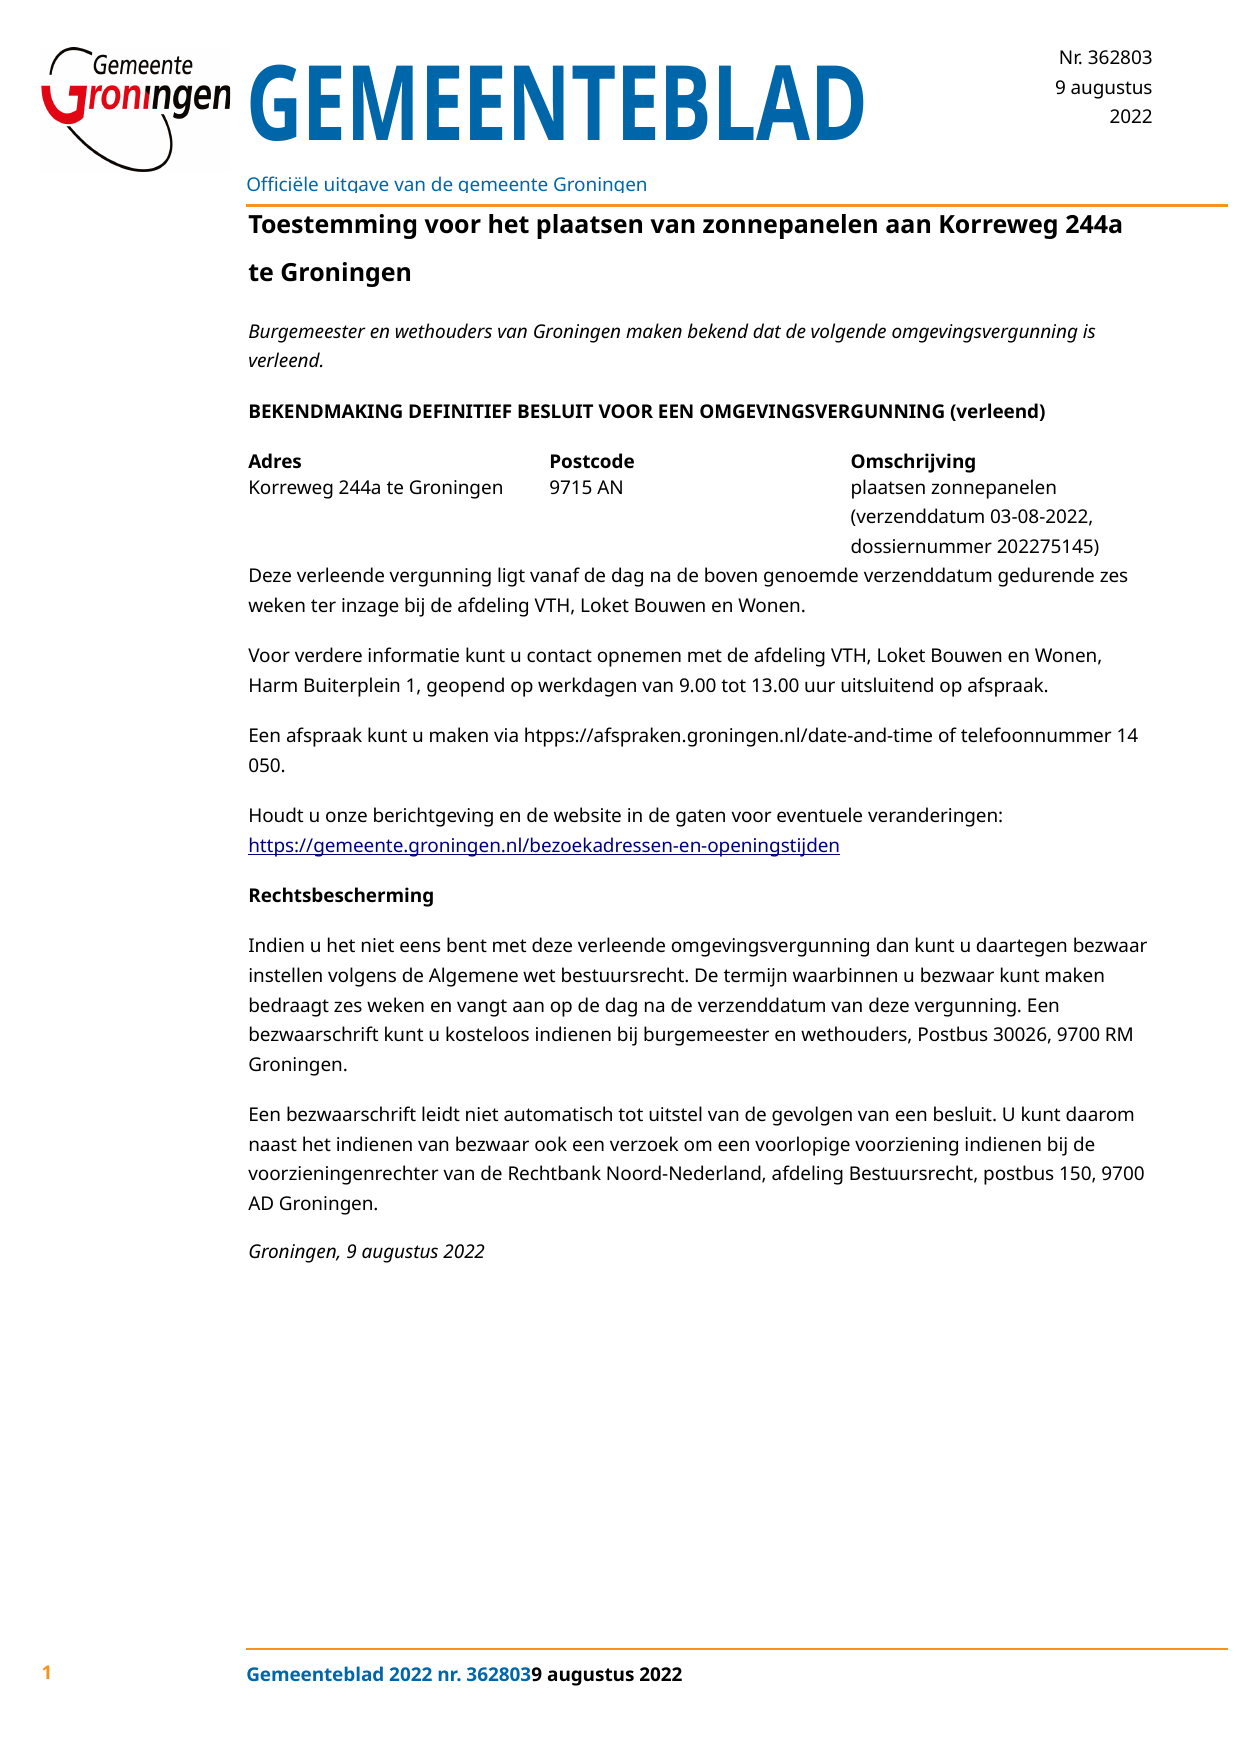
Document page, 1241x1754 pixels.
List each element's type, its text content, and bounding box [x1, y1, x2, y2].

table_cell 9715 AN [549, 474, 850, 559]
table_header Omschrijving [850, 449, 1152, 474]
text Houdt u onze berichtgeving en de website in de gaten voor eventuele veranderingen: https://gemeente.groningen.nl/bezoekadressen-en-openingstijden [248, 802, 1152, 858]
table_header Adres [248, 449, 549, 474]
text Groningen, 9 augustus 2022 [248, 1238, 1152, 1264]
text Rechtsbescherming [248, 882, 1152, 908]
table_cell plaatsen zonnepanelen (verzenddatum 03-08-2022, dossiernummer 202275145) [850, 474, 1152, 559]
text Een bezwaarschrift leidt niet automatisch tot uitstel van de gevolgen van een besluit. U kunt daarom naast het indienen van bezwaar ook een verzoek om een voorlopige voorziening indienen bij de voorzieningenrechter van de Rechtbank Noord-Nederland, afdeling Bestuursrecht, postbus 150, 9700 AD Groningen. [248, 1101, 1152, 1216]
picture [41, 47, 231, 172]
table_header Postcode [549, 449, 850, 474]
text Toestemming voor het plaatsen van zonnepanelen aan Korreweg 244a te Groningen [248, 207, 1152, 288]
text Burgemeester en wethouders van Groningen maken bekend dat de volgende omgevingsvergunning is verleend. [248, 318, 1152, 373]
text Indien u het niet eens bent met deze verleende omgevingsvergunning dan kunt u daartegen bezwaar instellen volgens de Algemene wet bestuursrecht. De termijn waarbinnen u bezwaar kunt maken bedraagt zes weken en vangt aan op de dag na de verzenddatum van deze vergunning. Een bezwaarschrift kunt u kosteloos indienen bij burgemeester en wethouders, Postbus 30026, 9700 RM Groningen. [248, 933, 1152, 1077]
table_cell Korreweg 244a te Groningen [248, 474, 549, 559]
text Een afspraak kunt u maken via htpps://afspraken.groningen.nl/date-and-time of telefoonnummer 14 050. [248, 722, 1152, 778]
text Deze verleende vergunning ligt vanaf de dag na de boven genoemde verzenddatum gedurende zes weken ter inzage bij de afdeling VTH, Loket Bouwen en Wonen. [248, 562, 1152, 618]
text BEKENDMAKING DEFINITIEF BESLUIT VOOR EEN OMGEVINGSVERGUNNING (verleend) [248, 398, 1152, 424]
text Voor verdere informatie kunt u contact opnemen met de afdeling VTH, Loket Bouwen en Wonen, Harm Buiterplein 1, geopend op werkdagen van 9.00 tot 13.00 uur uitsluitend op afspraak. [248, 642, 1152, 698]
